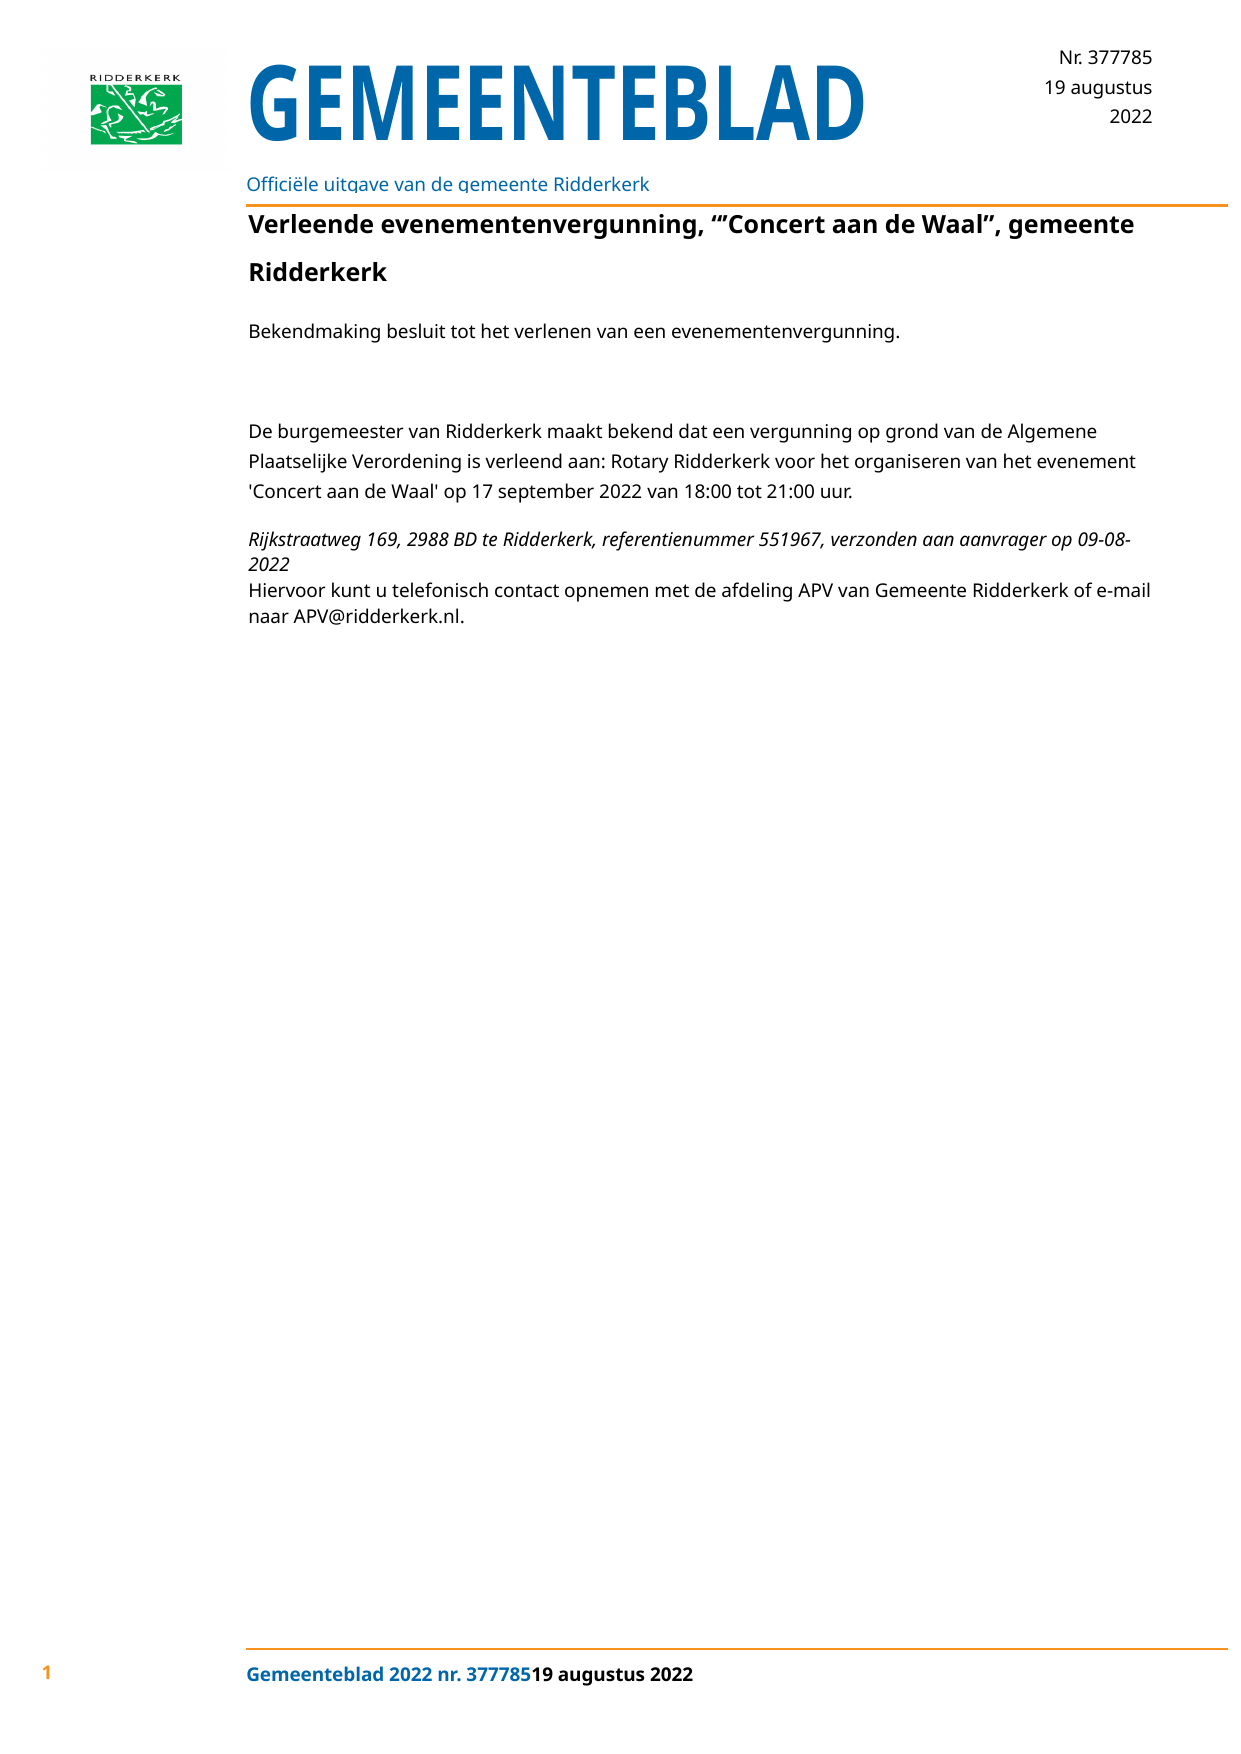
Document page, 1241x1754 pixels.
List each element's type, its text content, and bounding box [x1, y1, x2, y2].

text Rijkstraatweg 169, 2988 BD te Ridderkerk, referentienummer 551967, verzonden aan aanvrager op 09-08-2022 [248, 526, 1152, 577]
text Bekendmaking besluit tot het verlenen van een evenementenvergunning. [248, 318, 1152, 344]
text Hiervoor kunt u telefonisch contact opnemen met de afdeling APV van Gemeente Ridderkerk of e-mail naar APV@ridderkerk.nl. [248, 577, 1152, 629]
text De burgemeester van Ridderkerk maakt bekend dat een vergunning op grond van de Algemene Plaatselijke Verordening is verleend aan: Rotary Ridderkerk voor het organiseren van het evenement 'Concert aan de Waal' op 17 september 2022 van 18:00 tot 21:00 uur. [248, 419, 1152, 504]
picture [41, 47, 231, 172]
text Verleende evenementenvergunning, “’Concert aan de Waal”, gemeente Ridderkerk [248, 207, 1152, 288]
